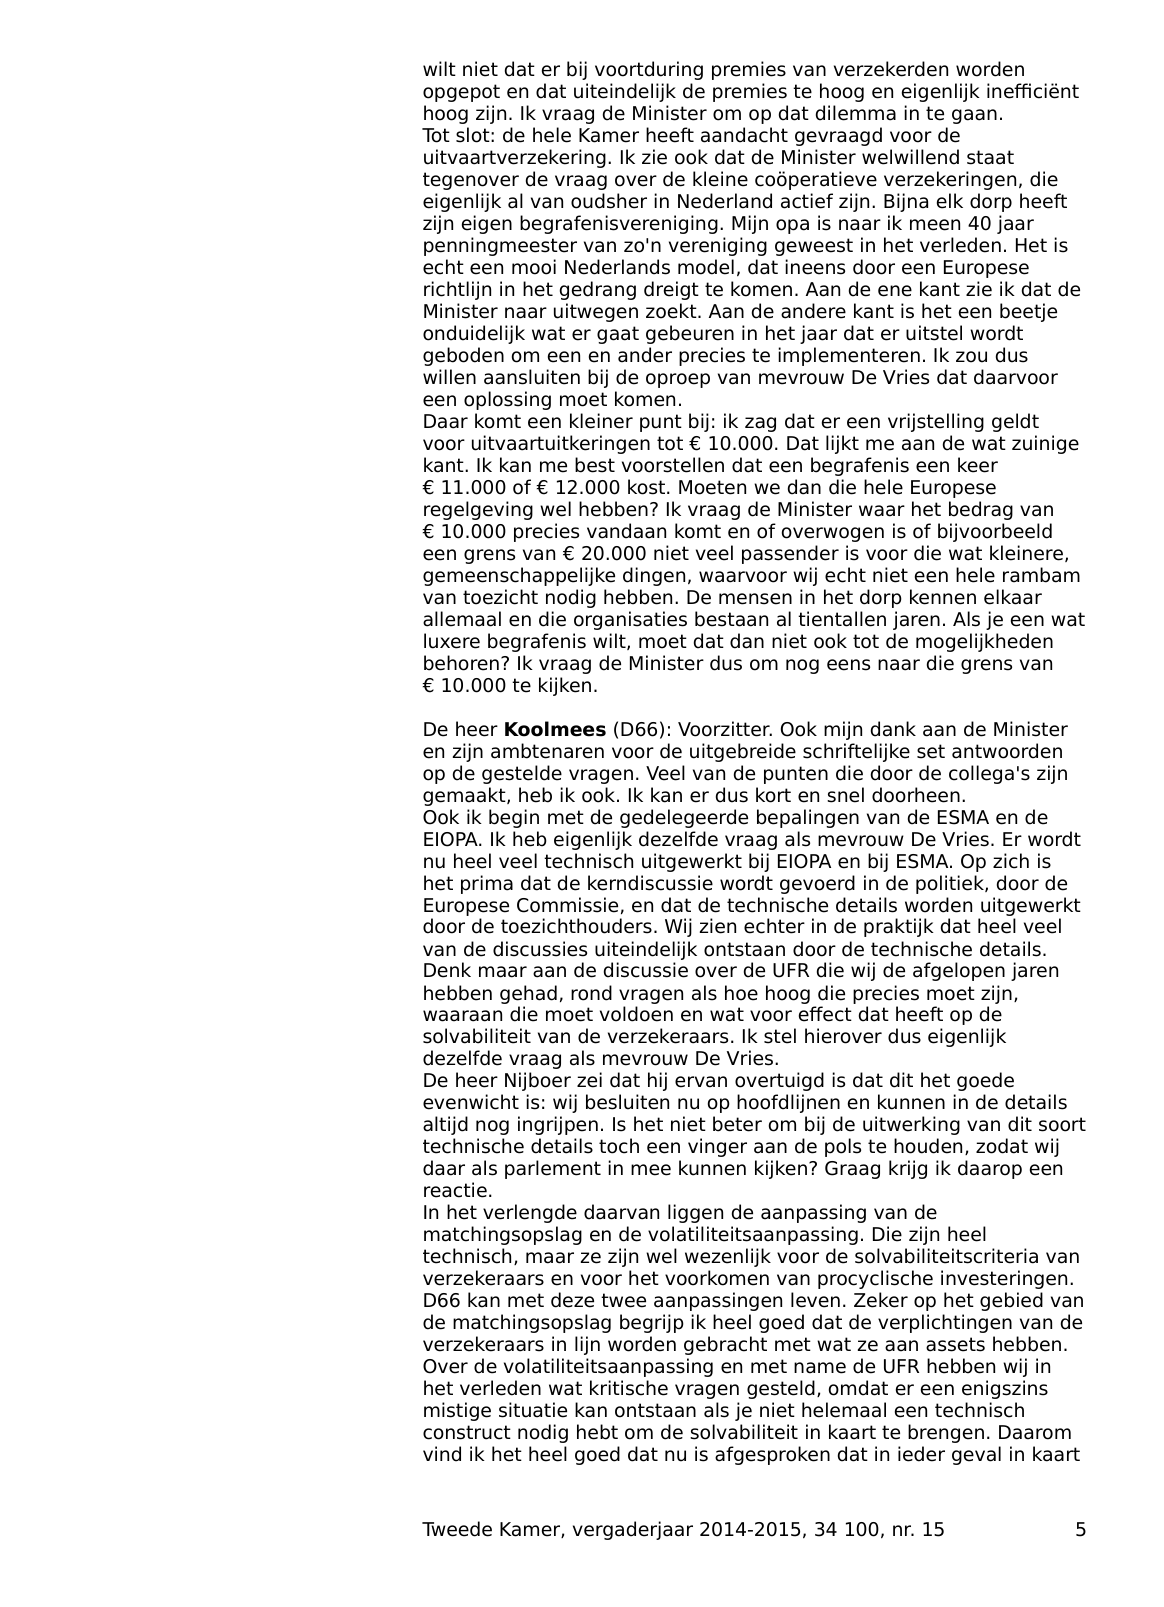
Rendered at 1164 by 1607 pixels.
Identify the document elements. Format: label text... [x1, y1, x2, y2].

text Ook ik begin met de gedelegeerde bepalingen van de ESMA en de EIOPA. Ik heb eigenlijk dezelfde vraag als mevrouw De Vries. Er wordt nu heel veel technisch uitgewerkt bij EIOPA en bij ESMA. Op zich is het prima dat de kerndiscussie wordt gevoerd in de politiek, door de Europese Commissie, en dat de technische details worden uitgewerkt door de toezichthouders. Wij zien echter in de praktijk dat heel veel van de discussies uiteindelijk ontstaan door de technische details. Denk maar aan de discussie over de UFR die wij de afgelopen jaren hebben gehad, rond vragen als hoe hoog die precies moet zijn, waaraan die moet voldoen en wat voor effect dat heeft op de solvabiliteit van de verzekeraars. Ik stel hierover dus eigenlijk dezelfde vraag als mevrouw De Vries. [422, 807, 1087, 1070]
text Tot slot: de hele Kamer heeft aandacht gevraagd voor de uitvaartverzekering. Ik zie ook dat de Minister welwillend staat tegenover de vraag over de kleine coöperatieve verzekeringen, die eigenlijk al van oudsher in Nederland actief zijn. Bijna elk dorp heeft zijn eigen begrafenisvereniging. Mijn opa is naar ik meen 40 jaar penningmeester van zo'n vereniging geweest in het verleden. Het is echt een mooi Nederlands model, dat ineens door een Europese richtlijn in het gedrang dreigt te komen. Aan de ene kant zie ik dat de Minister naar uitwegen zoekt. Aan de andere kant is het een beetje onduidelijk wat er gaat gebeuren in het jaar dat er uitstel wordt geboden om een en ander precies te implementeren. Ik zou dus willen aansluiten bij de oproep van mevrouw De Vries dat daarvoor een oplossing moet komen. [422, 125, 1087, 411]
text De heer Nijboer zei dat hij ervan overtuigd is dat dit het goede evenwicht is: wij besluiten nu op hoofdlijnen en kunnen in de details altijd nog ingrijpen. Is het niet beter om bij de uitwerking van dit soort technische details toch een vinger aan de pols te houden, zodat wij daar als parlement in mee kunnen kijken? Graag krijg ik daarop een reactie. [422, 1070, 1087, 1202]
text De heer Koolmees (D66): Voorzitter. Ook mijn dank aan de Minister en zijn ambtenaren voor de uitgebreide schriftelijke set antwoorden op de gestelde vragen. Veel van de punten die door de collega's zijn gemaakt, heb ik ook. Ik kan er dus kort en snel doorheen. [422, 719, 1087, 807]
text Daar komt een kleiner punt bij: ik zag dat er een vrijstelling geldt voor uitvaartuitkeringen tot € 10.000. Dat lijkt me aan de wat zuinige kant. Ik kan me best voorstellen dat een begrafenis een keer € 11.000 of € 12.000 kost. Moeten we dan die hele Europese regelgeving wel hebben? Ik vraag de Minister waar het bedrag van € 10.000 precies vandaan komt en of overwogen is of bijvoorbeeld een grens van € 20.000 niet veel passender is voor die wat kleinere, gemeenschappelijke dingen, waarvoor wij echt niet een hele rambam van toezicht nodig hebben. De mensen in het dorp kennen elkaar allemaal en die organisaties bestaan al tientallen jaren. Als je een wat luxere begrafenis wilt, moet dat dan niet ook tot de mogelijkheden behoren? Ik vraag de Minister dus om nog eens naar die grens van € 10.000 te kijken. [422, 411, 1087, 696]
text wilt niet dat er bij voortduring premies van verzekerden worden opgepot en dat uiteindelijk de premies te hoog en eigenlijk inefficiënt hoog zijn. Ik vraag de Minister om op dat dilemma in te gaan. [422, 59, 1087, 125]
text In het verlengde daarvan liggen de aanpassing van de matchingsopslag en de volatiliteitsaanpassing. Die zijn heel technisch, maar ze zijn wel wezenlijk voor de solvabiliteitscriteria van verzekeraars en voor het voorkomen van procyclische investeringen. D66 kan met deze twee aanpassingen leven. Zeker op het gebied van de matchingsopslag begrijp ik heel goed dat de verplichtingen van de verzekeraars in lijn worden gebracht met wat ze aan assets hebben. Over de volatiliteitsaanpassing en met name de UFR hebben wij in het verleden wat kritische vragen gesteld, omdat er een enigszins mistige situatie kan ontstaan als je niet helemaal een technisch construct nodig hebt om de solvabiliteit in kaart te brengen. Daarom vind ik het heel goed dat nu is afgesproken dat in ieder geval in kaart [422, 1202, 1087, 1466]
